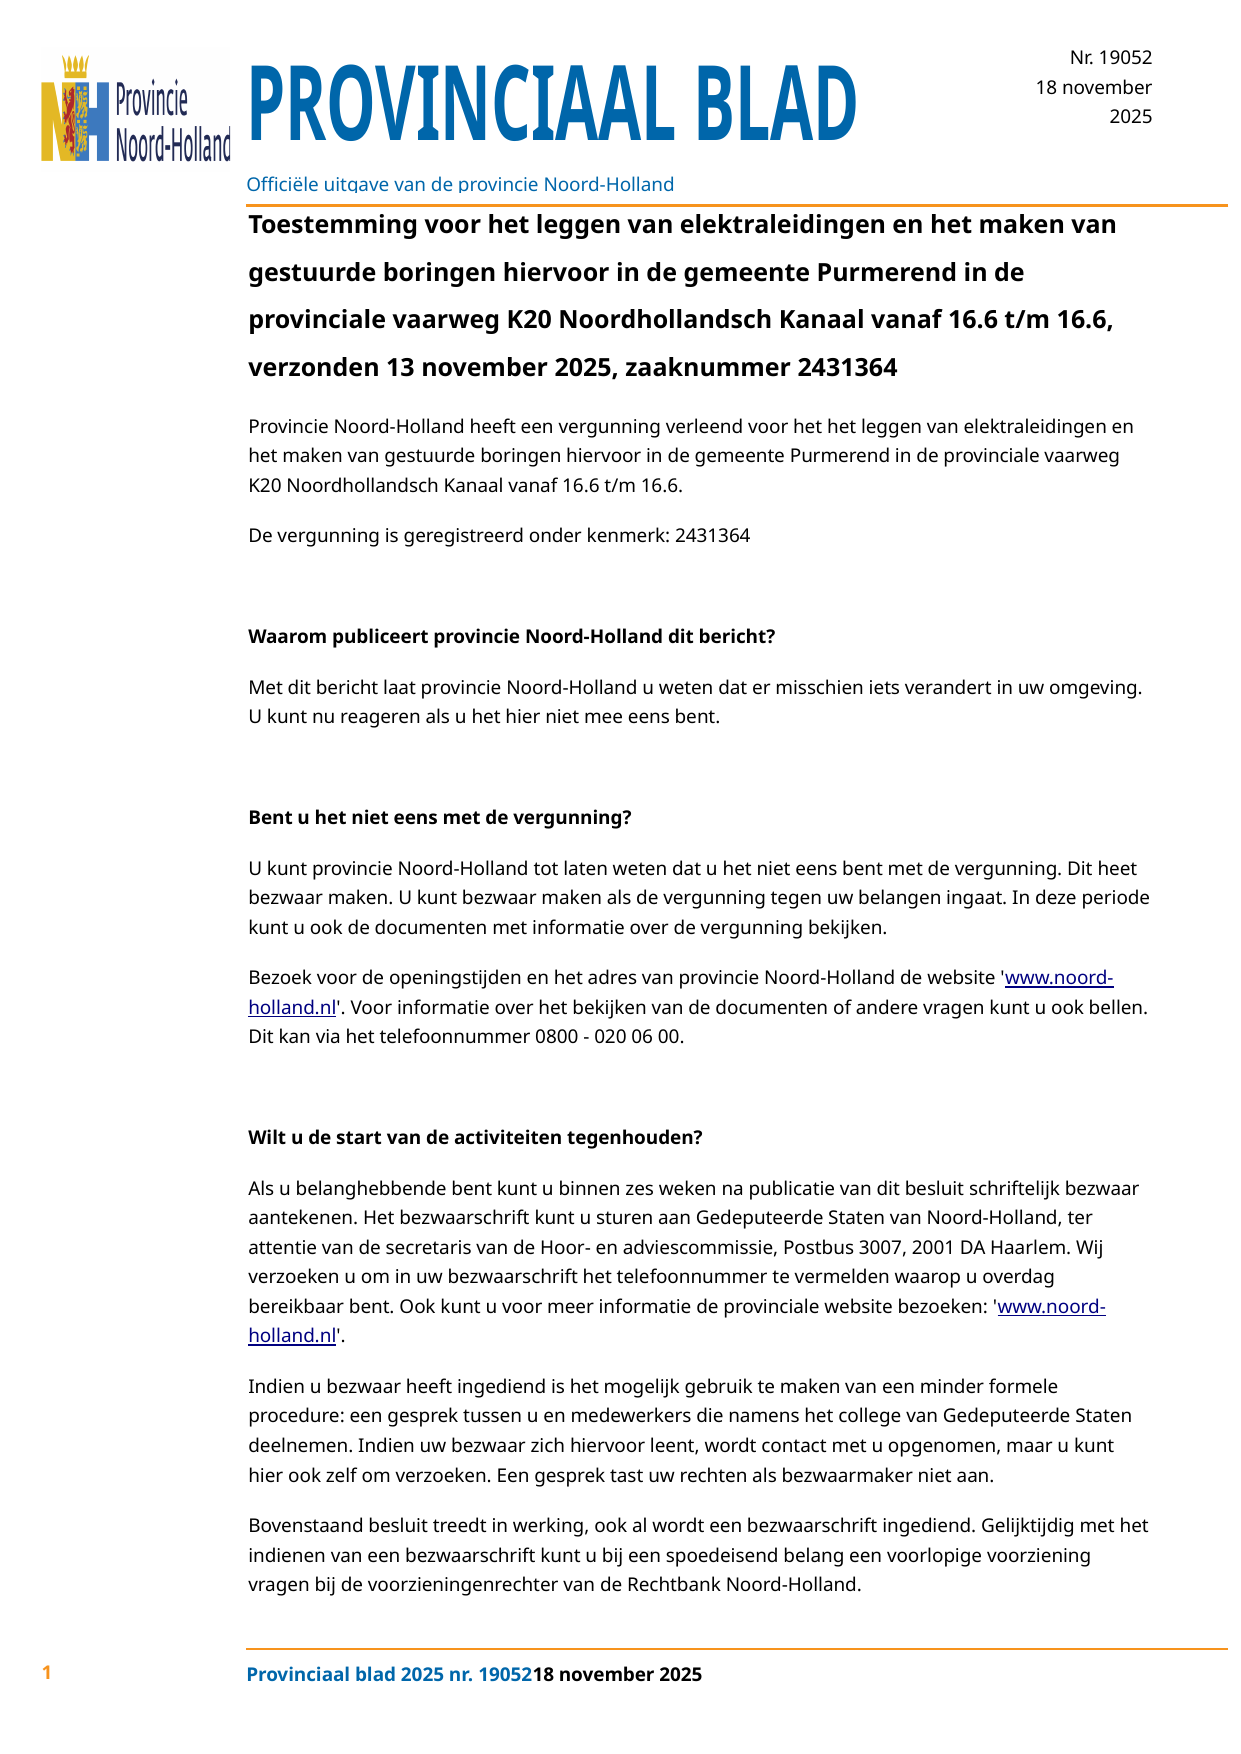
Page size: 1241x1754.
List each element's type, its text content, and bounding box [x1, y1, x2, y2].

text Als u belanghebbende bent kunt u binnen zes weken na publicatie van dit besluit schriftelijk bezwaar aantekenen. Het bezwaarschrift kunt u sturen aan Gedeputeerde Staten van Noord-Holland, ter attentie van de secretaris van de Hoor- en adviescommissie, Postbus 3007, 2001 DA Haarlem. Wij verzoeken u om in uw bezwaarschrift het telefoonnummer te vermelden waarop u overdag bereikbaar bent. Ook kunt u voor meer informatie de provinciale website bezoeken: 'www.noord-holland.nl'. [248, 1175, 1152, 1348]
picture [41, 47, 231, 172]
text Wilt u de start van de activiteiten tegenhouden? [248, 1124, 1152, 1150]
text Toestemming voor het leggen van elektraleidingen en het maken van gestuurde boringen hiervoor in de gemeente Purmerend in de provinciale vaarweg K20 Noordhollandsch Kanaal vanaf 16.6 t/m 16.6, verzonden 13 november 2025, zaaknummer 2431364 [248, 207, 1152, 384]
text Met dit bericht laat provincie Noord-Holland u weten dat er misschien iets verandert in uw omgeving. U kunt nu reageren als u het hier niet mee eens bent. [248, 674, 1152, 729]
text Bovenstaand besluit treedt in werking, ook al wordt een bezwaarschrift ingediend. Gelijktijdig met het indienen van een bezwaarschrift kunt u bij een spoedeisend belang een voorlopige voorziening vragen bij de voorzieningenrechter van de Rechtbank Noord-Holland. [248, 1512, 1152, 1597]
text Indien u bezwaar heeft ingediend is het mogelijk gebruik te maken van een minder formele procedure: een gesprek tussen u en medewerkers die namens het college van Gedeputeerde Staten deelnemen. Indien uw bezwaar zich hiervoor leent, wordt contact met u opgenomen, maar u kunt hier ook zelf om verzoeken. Een gesprek tast uw rechten als bezwaarmaker niet aan. [248, 1373, 1152, 1488]
text Bezoek voor de openingstijden en het adres van provincie Noord-Holland de website 'www.noord-holland.nl'. Voor informatie over het bekijken van de documenten of andere vragen kunt u ook bellen. Dit kan via het telefoonnummer 0800 - 020 06 00. [248, 964, 1152, 1049]
text U kunt provincie Noord-Holland tot laten weten dat u het niet eens bent met de vergunning. Dit heet bezwaar maken. U kunt bezwaar maken als de vergunning tegen uw belangen ingaat. In deze periode kunt u ook de documenten met informatie over de vergunning bekijken. [248, 855, 1152, 940]
text Waarom publiceert provincie Noord-Holland dit bericht? [248, 623, 1152, 649]
text Provincie Noord-Holland heeft een vergunning verleend voor het het leggen van elektraleidingen en het maken van gestuurde boringen hiervoor in de gemeente Purmerend in de provinciale vaarweg K20 Noordhollandsch Kanaal vanaf 16.6 t/m 16.6. [248, 413, 1152, 498]
text De vergunning is geregistreerd onder kenmerk: 2431364 [248, 523, 1152, 548]
text Bent u het niet eens met de vergunning? [248, 804, 1152, 830]
